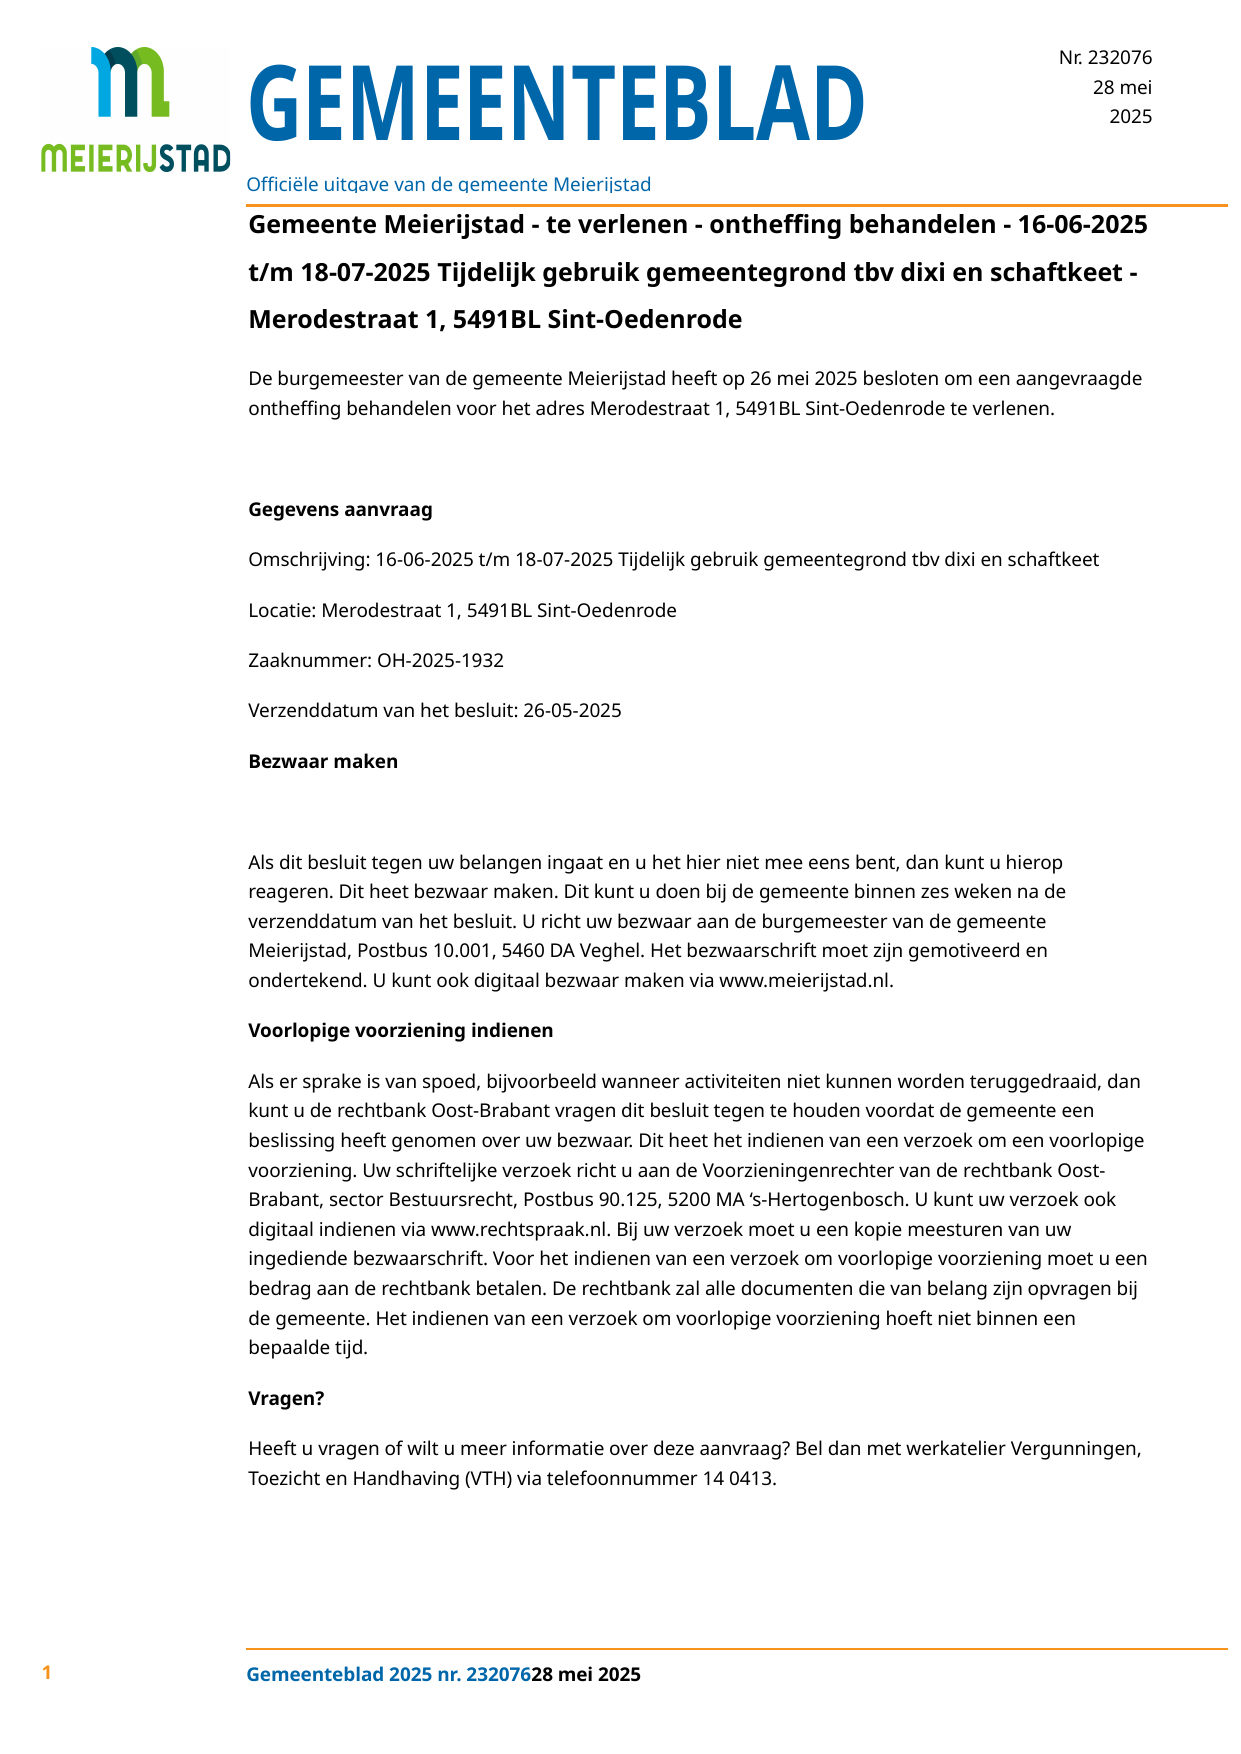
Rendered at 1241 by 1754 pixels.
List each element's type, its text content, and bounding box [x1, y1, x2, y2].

text Als er sprake is van spoed, bijvoorbeeld wanneer activiteiten niet kunnen worden teruggedraaid, dan kunt u de rechtbank Oost-Brabant vragen dit besluit tegen te houden voordat de gemeente een beslissing heeft genomen over uw bezwaar. Dit heet het indienen van een verzoek om een voorlopige voorziening. Uw schriftelijke verzoek richt u aan de Voorzieningenrechter van de rechtbank Oost-Brabant, sector Bestuursrecht, Postbus 90.125, 5200 MA ‘s-Hertogenbosch. U kunt uw verzoek ook digitaal indienen via www.rechtspraak.nl. Bij uw verzoek moet u een kopie meesturen van uw ingediende bezwaarschrift. Voor het indienen van een verzoek om voorlopige voorziening moet u een bedrag aan de rechtbank betalen. De rechtbank zal alle documenten die van belang zijn opvragen bij de gemeente. Het indienen van een verzoek om voorlopige voorziening hoeft niet binnen een bepaalde tijd. [248, 1068, 1152, 1360]
text Als dit besluit tegen uw belangen ingaat en u het hier niet mee eens bent, dan kunt u hierop reageren. Dit heet bezwaar maken. Dit kunt u doen bij de gemeente binnen zes weken na de verzenddatum van het besluit. U richt uw bezwaar aan de burgemeester van de gemeente Meierijstad, Postbus 10.001, 5460 DA Veghel. Het bezwaarschrift moet zijn gemotiveerd en ondertekend. U kunt ook digitaal bezwaar maken via www.meierijstad.nl. [248, 849, 1152, 993]
text Omschrijving: 16-06-2025 t/m 18-07-2025 Tijdelijk gebruik gemeentegrond tbv dixi en schaftkeet [248, 546, 1152, 572]
text Zaaknummer: OH-2025-1932 [248, 647, 1152, 673]
text Verzenddatum van het besluit: 26-05-2025 [248, 698, 1152, 723]
picture [41, 47, 231, 172]
text Locatie: Merodestraat 1, 5491BL Sint-Oedenrode [248, 597, 1152, 622]
text Gegevens aanvraag [248, 496, 1152, 522]
text Heeft u vragen of wilt u meer informatie over deze aanvraag? Bel dan met werkatelier Vergunningen, Toezicht en Handhaving (VTH) via telefoonnummer 14 0413. [248, 1435, 1152, 1490]
text Gemeente Meierijstad - te verlenen - ontheffing behandelen - 16-06-2025 t/m 18-07-2025 Tijdelijk gebruik gemeentegrond tbv dixi en schaftkeet - Merodestraat 1, 5491BL Sint-Oedenrode [248, 207, 1152, 336]
text De burgemeester van de gemeente Meierijstad heeft op 26 mei 2025 besloten om een aangevraagde ontheffing behandelen voor het adres Merodestraat 1, 5491BL Sint-Oedenrode te verlenen. [248, 366, 1152, 421]
text Vragen? [248, 1385, 1152, 1410]
text Bezwaar maken [248, 748, 1152, 774]
text Voorlopige voorziening indienen [248, 1018, 1152, 1043]
